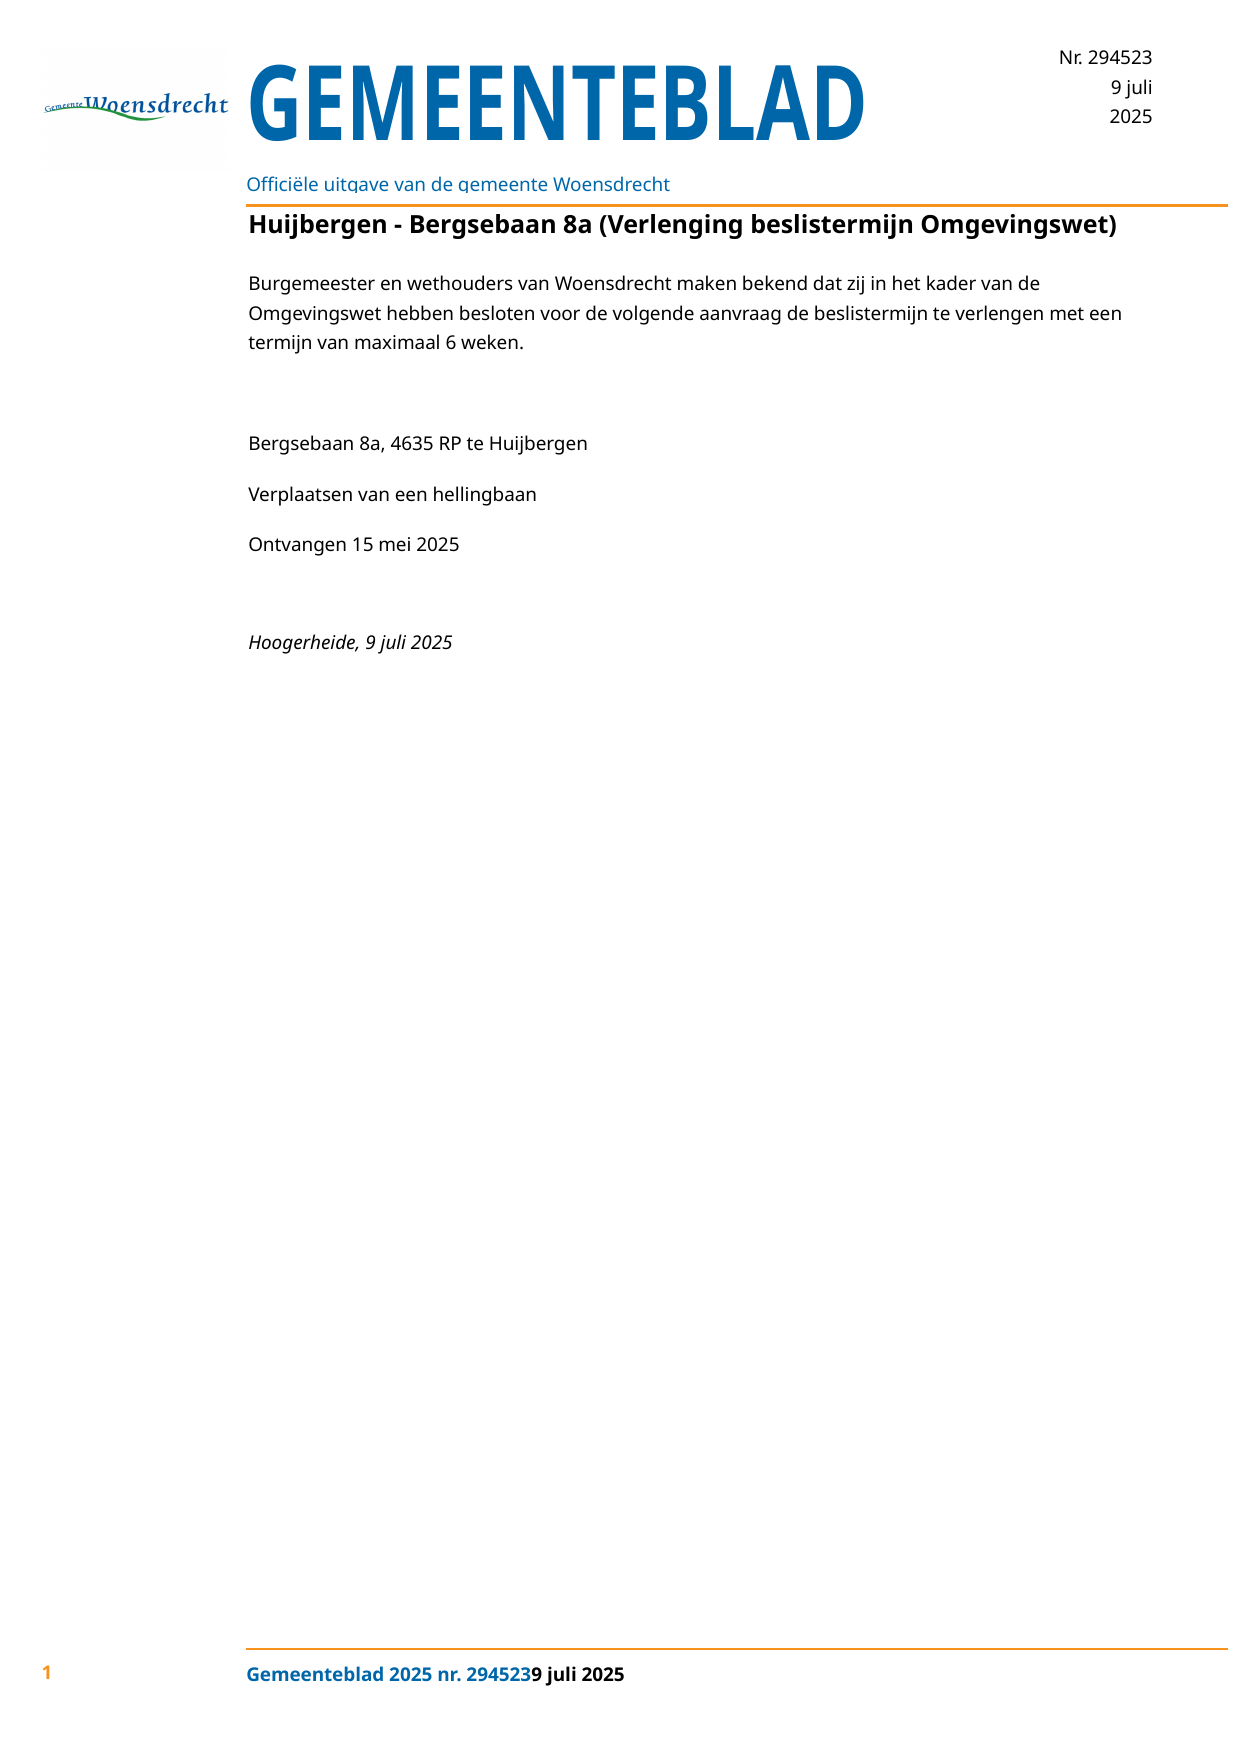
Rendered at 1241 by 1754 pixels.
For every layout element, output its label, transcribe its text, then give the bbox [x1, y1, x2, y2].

text Hoogerheide, 9 juli 2025 [248, 629, 1152, 655]
text Bergsebaan 8a, 4635 RP te Huijbergen [248, 430, 1152, 456]
text Verplaatsen van een hellingbaan [248, 481, 1152, 506]
text Ontvangen 15 mei 2025 [248, 531, 1152, 557]
picture [41, 47, 231, 172]
text Huijbergen - Bergsebaan 8a (Verlenging beslistermijn Omgevingswet) [248, 207, 1152, 241]
text Burgemeester en wethouders van Woensdrecht maken bekend dat zij in het kader van de Omgevingswet hebben besloten voor de volgende aanvraag de beslistermijn te verlengen met een termijn van maximaal 6 weken. [248, 270, 1152, 355]
